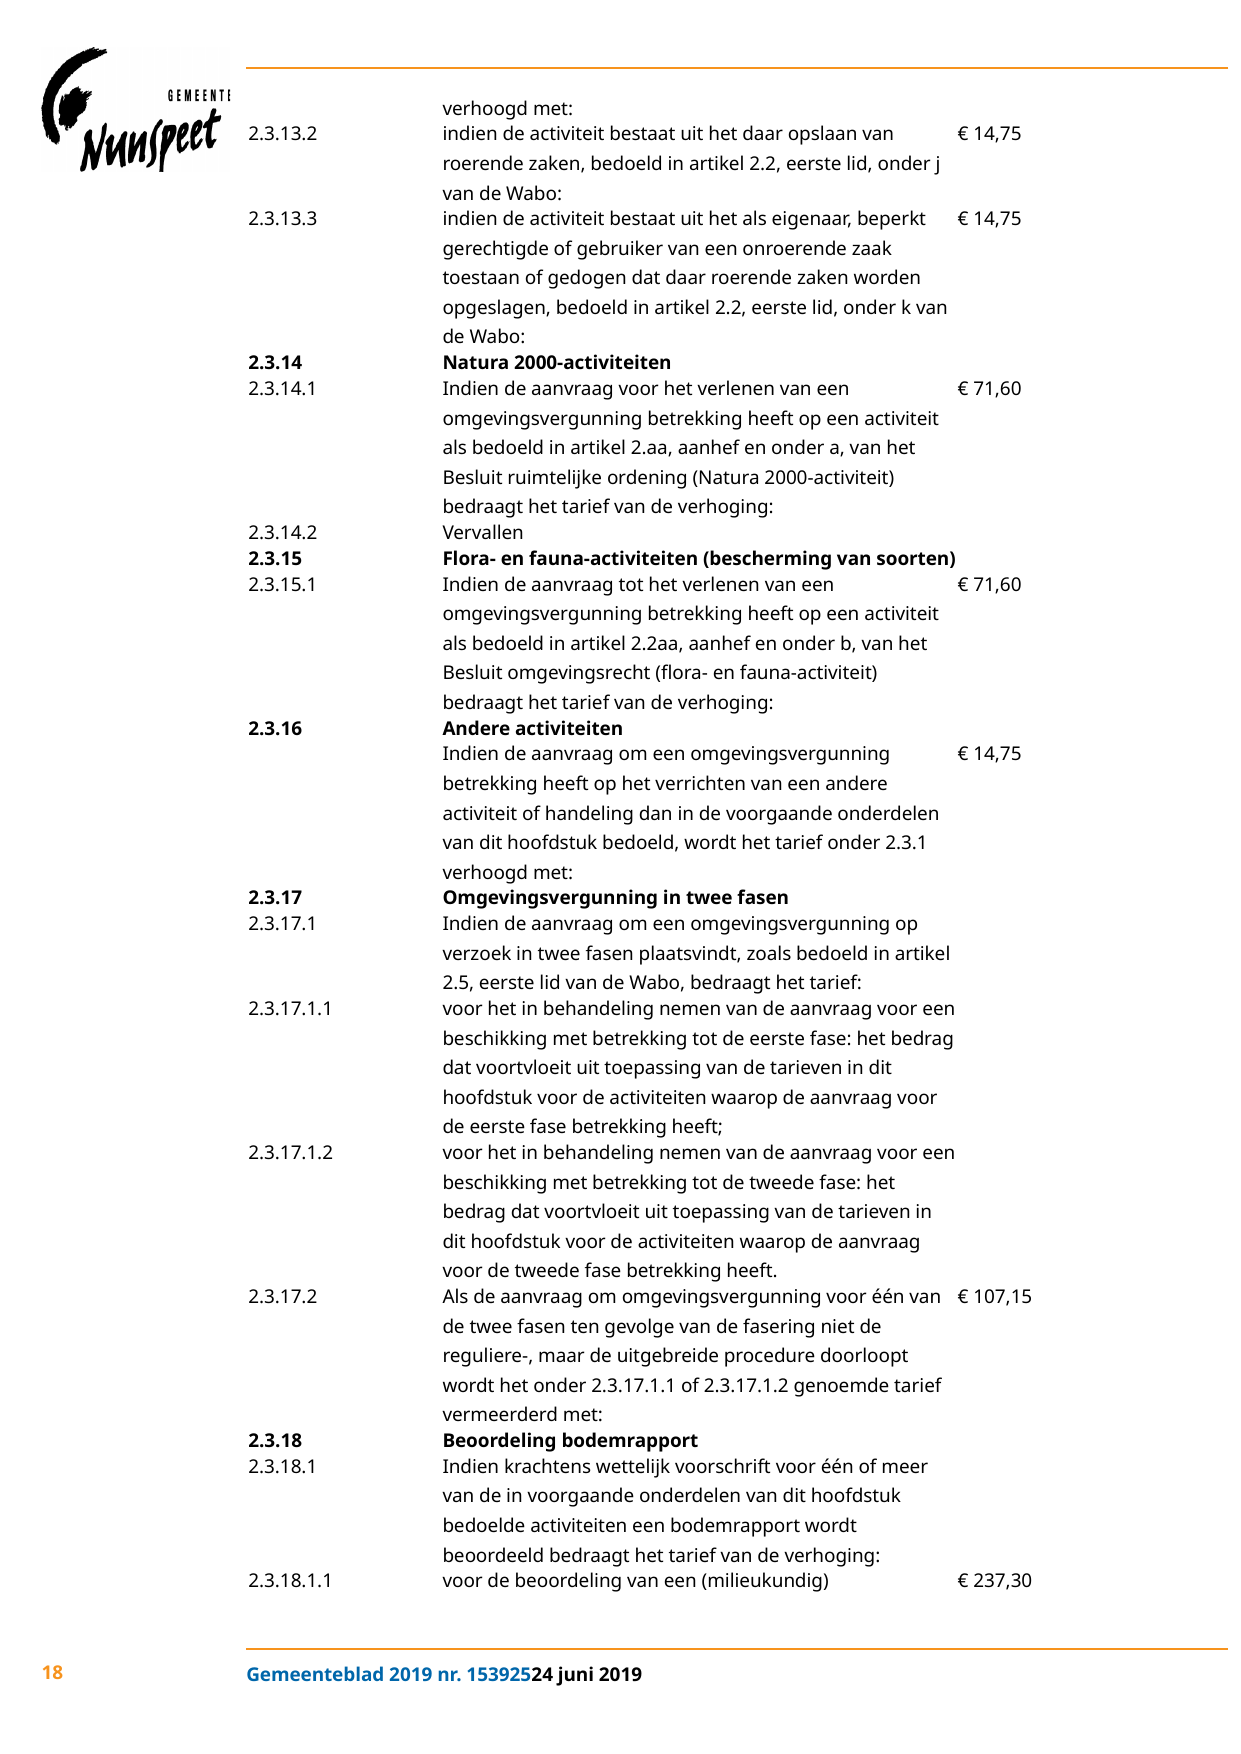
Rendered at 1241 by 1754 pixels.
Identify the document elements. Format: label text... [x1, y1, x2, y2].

table_cell Indien de aanvraag om een omgevingsvergunning betrekking heeft op het verrichten van een andere activiteit of handeling dan in de voorgaande onderdelen van dit hoofdstuk bedoeld, wordt het tarief onder 2.3.1 verhoogd met: [442, 741, 957, 884]
table_cell voor de beoordeling van een (milieukundig) [442, 1568, 957, 1593]
table_cell [958, 715, 1152, 741]
table_cell [958, 1139, 1152, 1283]
table_cell [958, 519, 1152, 545]
table_cell 2.3.14.1 [248, 375, 442, 519]
table_cell voor het in behandeling nemen van de aanvraag voor een beschikking met betrekking tot de tweede fase: het bedrag dat voortvloeit uit toepassing van de tarieven in dit hoofdstuk voor de activiteiten waarop de aanvraag voor de tweede fase betrekking heeft. [442, 1139, 957, 1283]
table_cell 2.3.17.1.1 [248, 995, 442, 1139]
table_cell Indien de aanvraag om een omgevingsvergunning op verzoek in twee fasen plaatsvindt, zoals bedoeld in artikel 2.5, eerste lid van de Wabo, bedraagt het tarief: [442, 910, 957, 995]
table_cell 2.3.15.1 [248, 571, 442, 715]
table_cell voor het in behandeling nemen van de aanvraag voor een beschikking met betrekking tot de eerste fase: het bedrag dat voortvloeit uit toepassing van de tarieven in dit hoofdstuk voor de activiteiten waarop de aanvraag voor de eerste fase betrekking heeft; [442, 995, 957, 1139]
table_cell Beoordeling bodemrapport [442, 1428, 957, 1453]
table_cell € 71,60 [958, 571, 1152, 715]
table_cell Vervallen [442, 519, 957, 545]
table_cell 2.3.17.2 [248, 1283, 442, 1427]
table_cell verhoogd met: [442, 95, 957, 121]
table_cell € 14,75 [958, 205, 1152, 349]
table_cell € 14,75 [958, 741, 1152, 884]
table_cell [958, 910, 1152, 995]
table_cell [958, 885, 1152, 910]
table_cell Omgevingsvergunning in twee fasen [442, 885, 957, 910]
table_cell indien de activiteit bestaat uit het als eigenaar, beperkt gerechtigde of gebruiker van een onroerende zaak toestaan of gedogen dat daar roerende zaken worden opgeslagen, bedoeld in artikel 2.2, eerste lid, onder k van de Wabo: [442, 205, 957, 349]
table_cell 2.3.14.2 [248, 519, 442, 545]
table_cell [248, 741, 442, 884]
table_cell 2.3.17.1.2 [248, 1139, 442, 1283]
table_cell 2.3.18.1 [248, 1453, 442, 1568]
table_cell € 71,60 [958, 375, 1152, 519]
table_cell [958, 95, 1152, 121]
table_cell [958, 1428, 1152, 1453]
table_cell 2.3.18.1.1 [248, 1568, 442, 1593]
table_cell 2.3.14 [248, 350, 442, 375]
table_cell [958, 995, 1152, 1139]
table_cell 2.3.17 [248, 885, 442, 910]
table_cell indien de activiteit bestaat uit het daar opslaan van roerende zaken, bedoeld in artikel 2.2, eerste lid, onder j van de Wabo: [442, 121, 957, 205]
table_cell [958, 545, 1152, 571]
table_cell [958, 1453, 1152, 1568]
table_cell 2.3.15 [248, 545, 442, 571]
table_cell € 14,75 [958, 121, 1152, 205]
table_cell [248, 95, 442, 121]
table_cell 2.3.13.2 [248, 121, 442, 205]
table_cell 2.3.18 [248, 1428, 442, 1453]
picture [41, 47, 231, 172]
table_cell 2.3.16 [248, 715, 442, 741]
table_cell 2.3.17.1 [248, 910, 442, 995]
table_cell Indien krachtens wettelijk voorschrift voor één of meer van de in voorgaande onderdelen van dit hoofdstuk bedoelde activiteiten een bodemrapport wordt beoordeeld bedraagt het tarief van de verhoging: [442, 1453, 957, 1568]
table_cell Natura 2000-activiteiten [442, 350, 957, 375]
table_cell Flora- en fauna-activiteiten (bescherming van soorten) [442, 545, 957, 571]
table_cell € 107,15 [958, 1283, 1152, 1427]
table_cell € 237,30 [958, 1568, 1152, 1593]
table_cell Andere activiteiten [442, 715, 957, 741]
table_cell 2.3.13.3 [248, 205, 442, 349]
table_cell [958, 350, 1152, 375]
table_cell Als de aanvraag om omgevingsvergunning voor één van de twee fasen ten gevolge van de fasering niet de reguliere-, maar de uitgebreide procedure doorloopt wordt het onder 2.3.17.1.1 of 2.3.17.1.2 genoemde tarief vermeerderd met: [442, 1283, 957, 1427]
table_cell Indien de aanvraag voor het verlenen van een omgevingsvergunning betrekking heeft op een activiteit als bedoeld in artikel 2.aa, aanhef en onder a, van het Besluit ruimtelijke ordening (Natura 2000-activiteit) bedraagt het tarief van de verhoging: [442, 375, 957, 519]
table_cell Indien de aanvraag tot het verlenen van een omgevingsvergunning betrekking heeft op een activiteit als bedoeld in artikel 2.2aa, aanhef en onder b, van het Besluit omgevingsrecht (flora- en fauna-activiteit) bedraagt het tarief van de verhoging: [442, 571, 957, 715]
